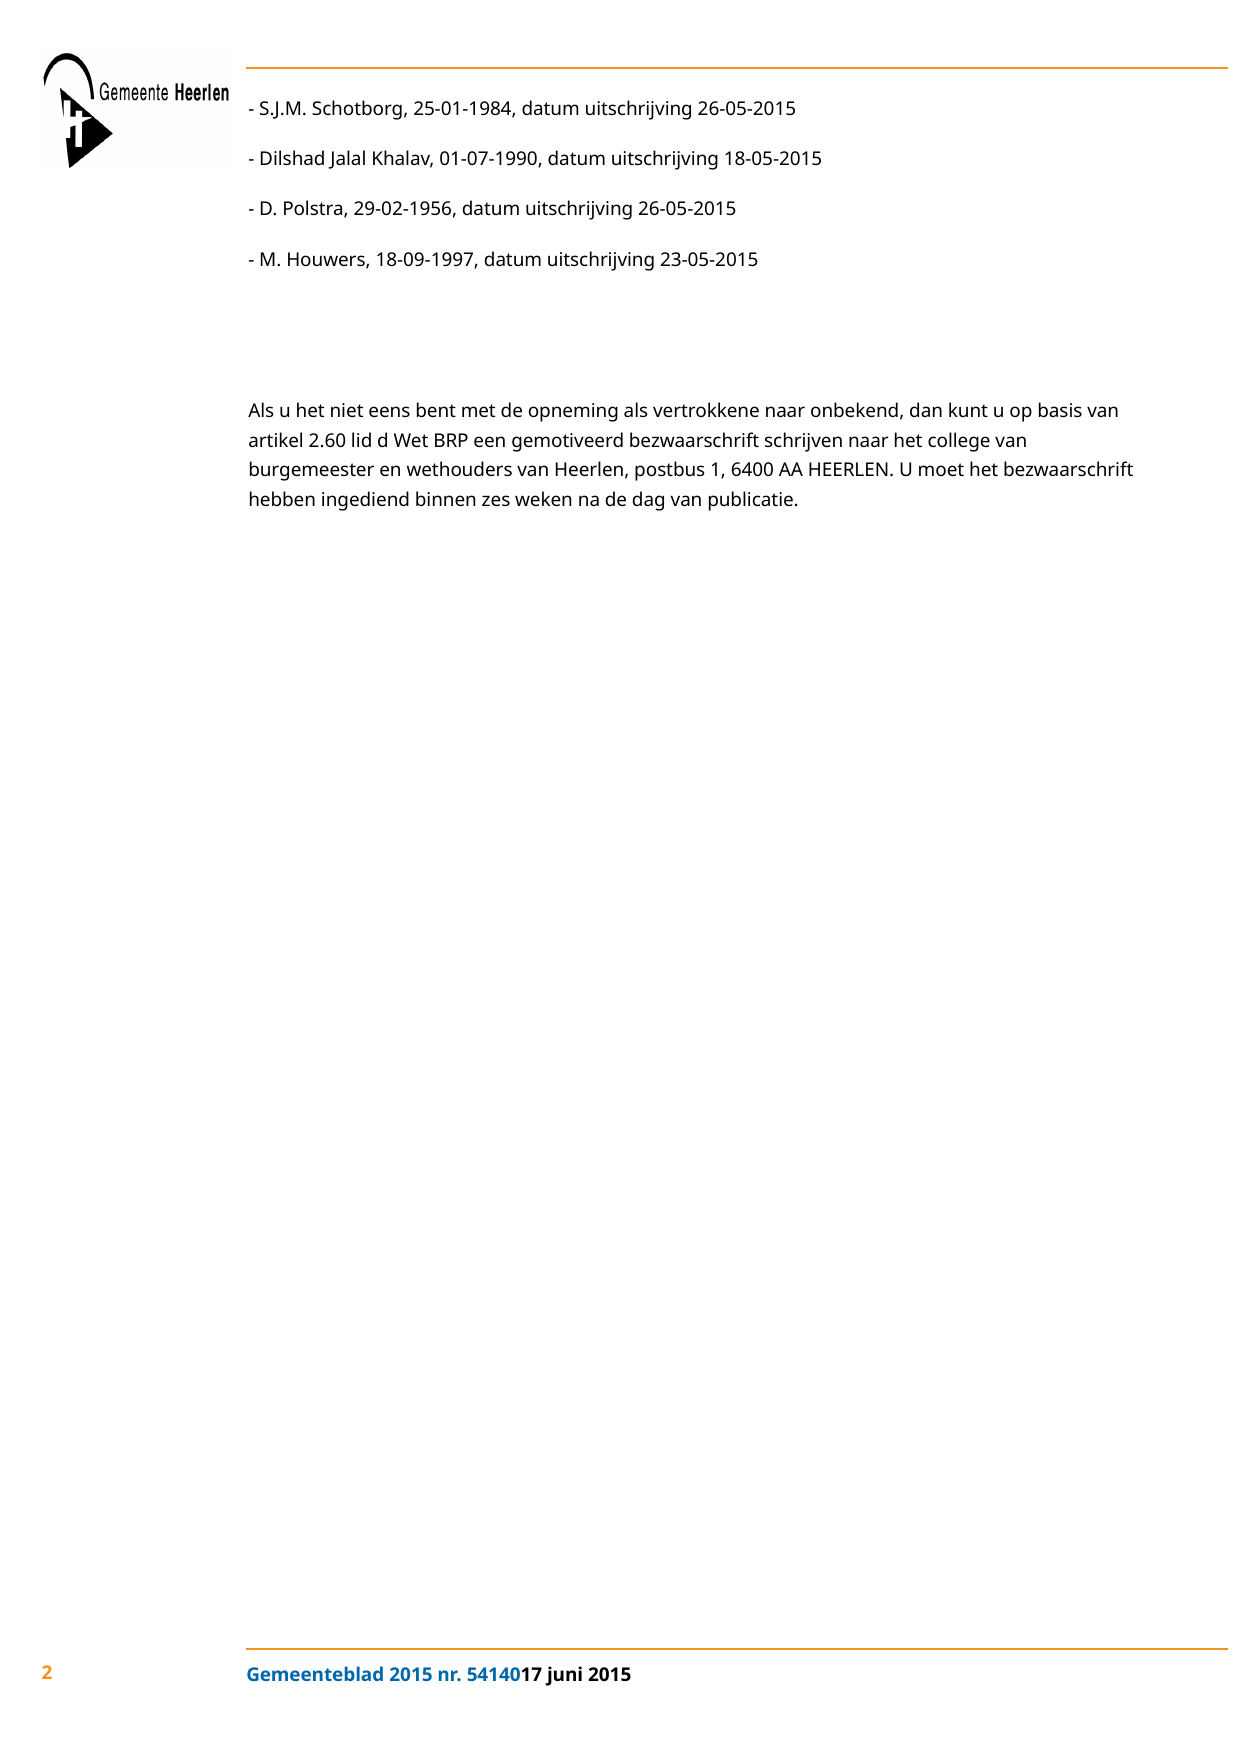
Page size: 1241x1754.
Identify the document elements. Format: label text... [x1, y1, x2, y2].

text - Dilshad Jalal Khalav, 01-07-1990, datum uitschrijving 18-05-2015 [248, 145, 1152, 171]
text - S.J.M. Schotborg, 25-01-1984, datum uitschrijving 26-05-2015 [248, 95, 1152, 121]
text - M. Houwers, 18-09-1997, datum uitschrijving 23-05-2015 [248, 246, 1152, 272]
text - D. Polstra, 29-02-1956, datum uitschrijving 26-05-2015 [248, 196, 1152, 221]
picture [41, 47, 231, 172]
text Als u het niet eens bent met de opneming als vertrokkene naar onbekend, dan kunt u op basis van artikel 2.60 lid d Wet BRP een gemotiveerd bezwaarschrift schrijven naar het college van burgemeester en wethouders van Heerlen, postbus 1, 6400 AA HEERLEN. U moet het bezwaarschrift hebben ingediend binnen zes weken na de dag van publicatie. [248, 397, 1152, 512]
